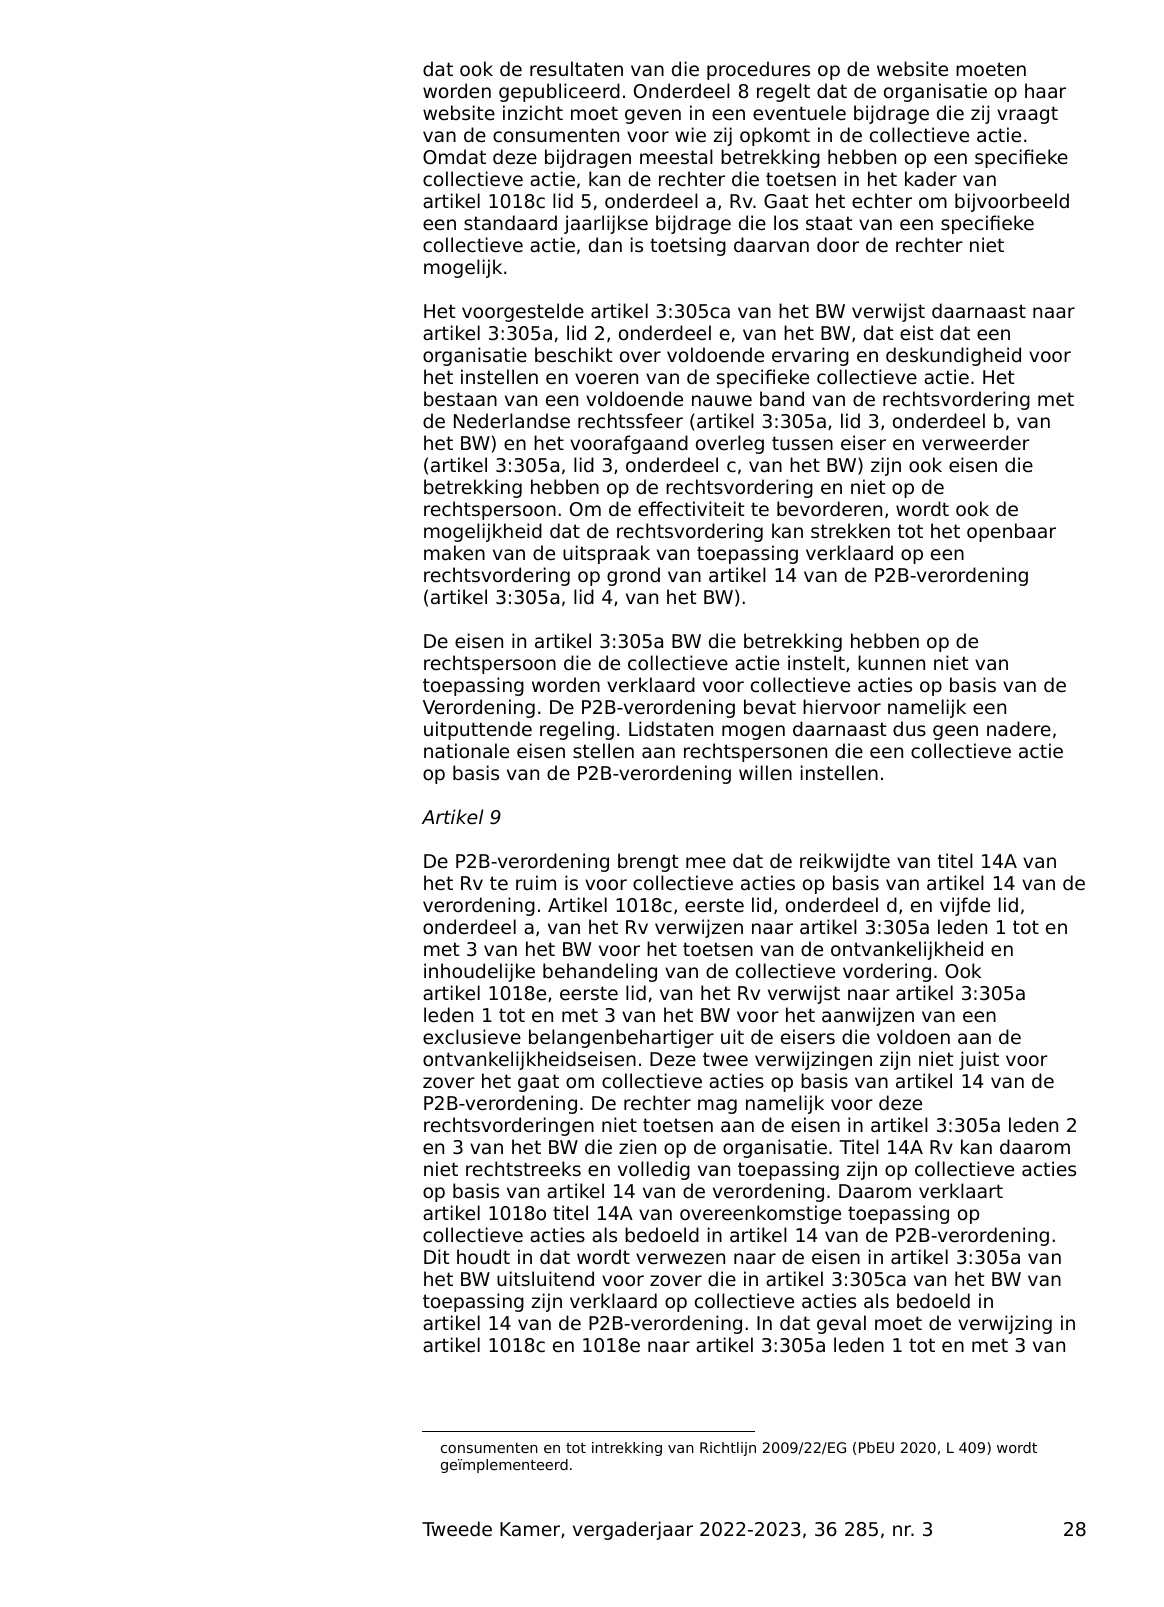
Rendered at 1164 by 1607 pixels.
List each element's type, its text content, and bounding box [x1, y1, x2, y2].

text De P2B-verordening brengt mee dat de reikwijdte van titel 14A van het Rv te ruim is voor collectieve acties op basis van artikel 14 van de verordening. Artikel 1018c, eerste lid, onderdeel d, en vijfde lid, onderdeel a, van het Rv verwijzen naar artikel 3:305a leden 1 tot en met 3 van het BW voor het toetsen van de ontvankelijkheid en inhoudelijke behandeling van de collectieve vordering. Ook artikel 1018e, eerste lid, van het Rv verwijst naar artikel 3:305a leden 1 tot en met 3 van het BW voor het aanwijzen van een exclusieve belangenbehartiger uit de eisers die voldoen aan de ontvankelijkheidseisen. Deze twee verwijzingen zijn niet juist voor zover het gaat om collectieve acties op basis van artikel 14 van de P2B-verordening. De rechter mag namelijk voor deze rechtsvorderingen niet toetsen aan de eisen in artikel 3:305a leden 2 en 3 van het BW die zien op de organisatie. Titel 14A Rv kan daarom niet rechtstreeks en volledig van toepassing zijn op collectieve acties op basis van artikel 14 van de verordening. Daarom verklaart artikel 1018o titel 14A van overeenkomstige toepassing op collectieve acties als bedoeld in artikel 14 van de P2B-verordening. Dit houdt in dat wordt verwezen naar de eisen in artikel 3:305a van het BW uitsluitend voor zover die in artikel 3:305ca van het BW van toepassing zijn verklaard op collectieve acties als bedoeld in artikel 14 van de P2B-verordening. In dat geval moet de verwijzing in artikel 1018c en 1018e naar artikel 3:305a leden 1 tot en met 3 van [422, 851, 1087, 1357]
text Het voorgestelde artikel 3:305ca van het BW verwijst daarnaast naar artikel 3:305a, lid 2, onderdeel e, van het BW, dat eist dat een organisatie beschikt over voldoende ervaring en deskundigheid voor het instellen en voeren van de specifieke collectieve actie. Het bestaan van een voldoende nauwe band van de rechtsvordering met de Nederlandse rechtssfeer (artikel 3:305a, lid 3, onderdeel b, van het BW) en het voorafgaand overleg tussen eiser en verweerder (artikel 3:305a, lid 3, onderdeel c, van het BW) zijn ook eisen die betrekking hebben op de rechtsvordering en niet op de rechtspersoon. Om de effectiviteit te bevorderen, wordt ook de mogelijkheid dat de rechtsvordering kan strekken tot het openbaar maken van de uitspraak van toepassing verklaard op een rechtsvordering op grond van artikel 14 van de P2B-verordening (artikel 3:305a, lid 4, van het BW). [422, 301, 1087, 609]
text dat ook de resultaten van die procedures op de website moeten worden gepubliceerd. Onderdeel 8 regelt dat de organisatie op haar website inzicht moet geven in een eventuele bijdrage die zij vraagt van de consumenten voor wie zij opkomt in de collectieve actie. Omdat deze bijdragen meestal betrekking hebben op een specifieke collectieve actie, kan de rechter die toetsen in het kader van artikel 1018c lid 5, onderdeel a, Rv. Gaat het echter om bijvoorbeeld een standaard jaarlijkse bijdrage die los staat van een specifieke collectieve actie, dan is toetsing daarvan door de rechter niet mogelijk. [422, 59, 1087, 279]
text consumenten en tot intrekking van Richtlijn 2009/22/EG (PbEU 2020, L 409) wordt geïmplementeerd. [422, 1441, 1087, 1474]
text De eisen in artikel 3:305a BW die betrekking hebben op de rechtspersoon die de collectieve actie instelt, kunnen niet van toepassing worden verklaard voor collectieve acties op basis van de Verordening. De P2B-verordening bevat hiervoor namelijk een uitputtende regeling. Lidstaten mogen daarnaast dus geen nadere, nationale eisen stellen aan rechtspersonen die een collectieve actie op basis van de P2B-verordening willen instellen. [422, 631, 1087, 785]
subtitle Artikel 9 [422, 807, 1087, 829]
